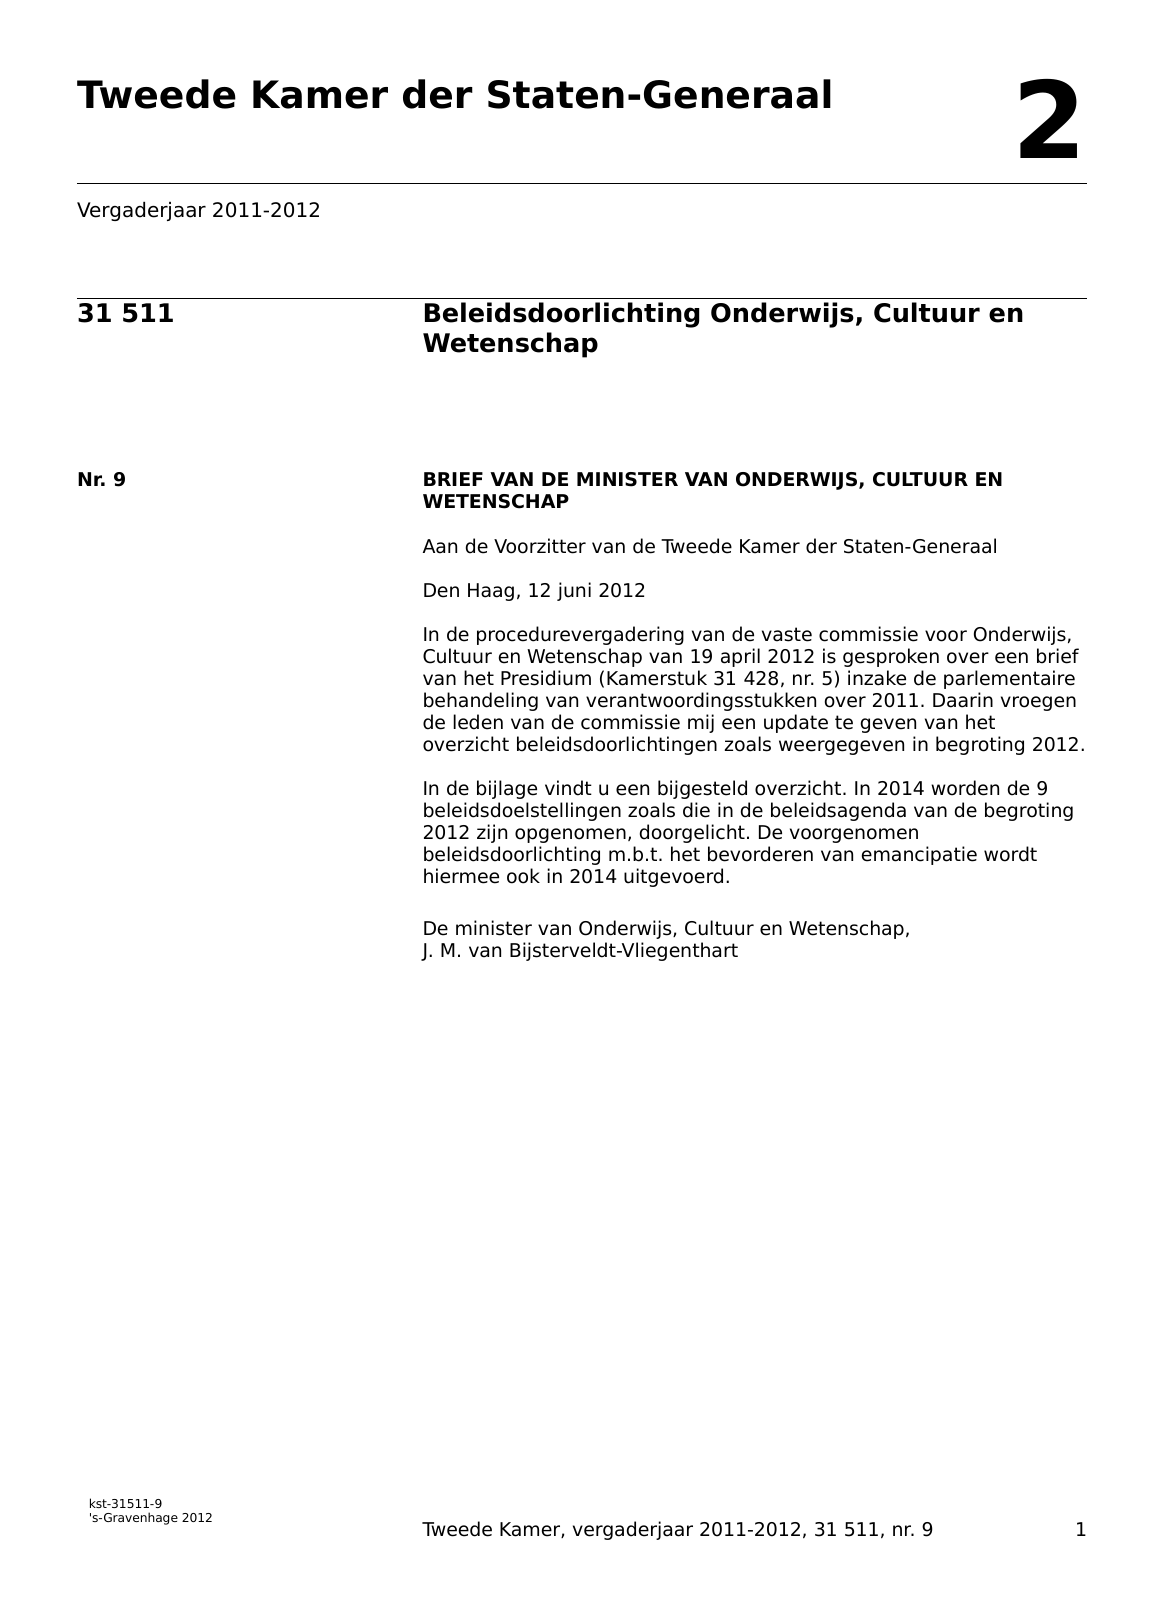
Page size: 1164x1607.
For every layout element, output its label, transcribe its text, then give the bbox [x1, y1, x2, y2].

text Den Haag, 12 juni 2012 [422, 580, 1087, 602]
table_header 2 [886, 59, 1087, 183]
text 's-Gravenhage 2012 [88, 1511, 323, 1525]
table_cell Vergaderjaar 2011-2012 [77, 184, 1087, 298]
subtitle 31 511 Beleidsdoorlichting Onderwijs, Cultuur en Wetenschap [77, 299, 1087, 358]
text Aan de Voorzitter van de Tweede Kamer der Staten-Generaal [422, 536, 1087, 557]
text In de bijlage vindt u een bijgesteld overzicht. In 2014 worden de 9 beleidsdoelstellingen zoals die in de beleidsagenda van de begroting 2012 zijn opgenomen, doorgelicht. De voorgenomen beleidsdoorlichting m.b.t. het bevorderen van emancipatie wordt hiermee ook in 2014 uitgevoerd. [422, 778, 1087, 888]
table_header Tweede Kamer der Staten-Generaal [77, 59, 886, 183]
text In de procedurevergadering van de vaste commissie voor Onderwijs, Cultuur en Wetenschap van 19 april 2012 is gesproken over een brief van het Presidium (Kamerstuk 31 428, nr. 5) inzake de parlementaire behandeling van verantwoordingsstukken over 2011. Daarin vroegen de leden van de commissie mij een update te geven van het overzicht beleidsdoorlichtingen zoals weergegeven in begroting 2012. [422, 624, 1087, 756]
text De minister van Onderwijs, Cultuur en Wetenschap, J. M. van Bijsterveldt-Vliegenthart [422, 918, 1087, 962]
subtitle Nr. 9 BRIEF VAN DE MINISTER VAN ONDERWIJS, CULTUUR EN WETENSCHAP [77, 469, 1087, 513]
text kst-31511-9 [88, 1497, 323, 1511]
